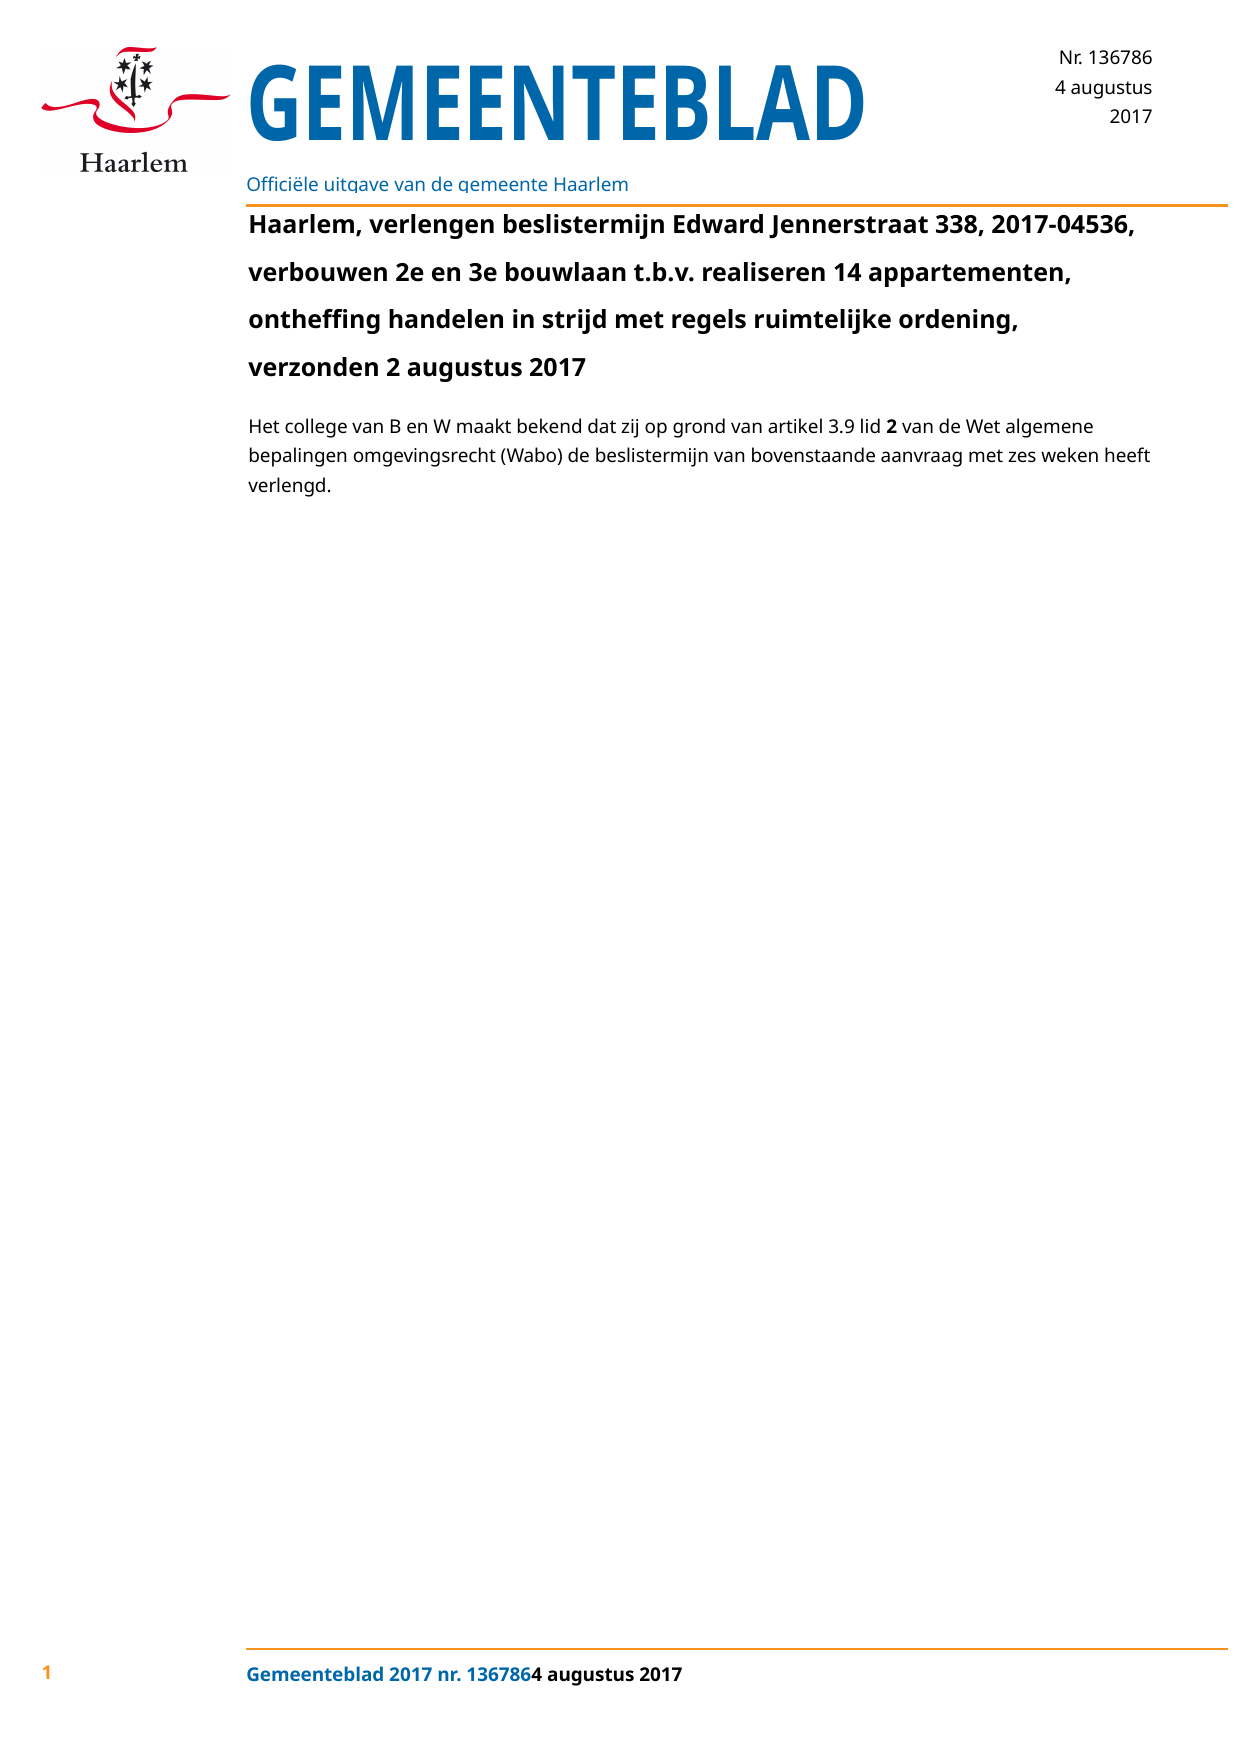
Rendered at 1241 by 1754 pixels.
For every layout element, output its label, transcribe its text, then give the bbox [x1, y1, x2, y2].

picture [41, 47, 231, 172]
text Het college van B en W maakt bekend dat zij op grond van artikel 3.9 lid 2 van de Wet algemene bepalingen omgevingsrecht (Wabo) de beslistermijn van bovenstaande aanvraag met zes weken heeft verlengd. [248, 413, 1152, 498]
text Haarlem, verlengen beslistermijn Edward Jennerstraat 338, 2017-04536, verbouwen 2e en 3e bouwlaan t.b.v. realiseren 14 appartementen, ontheffing handelen in strijd met regels ruimtelijke ordening, verzonden 2 augustus 2017 [248, 207, 1152, 384]
